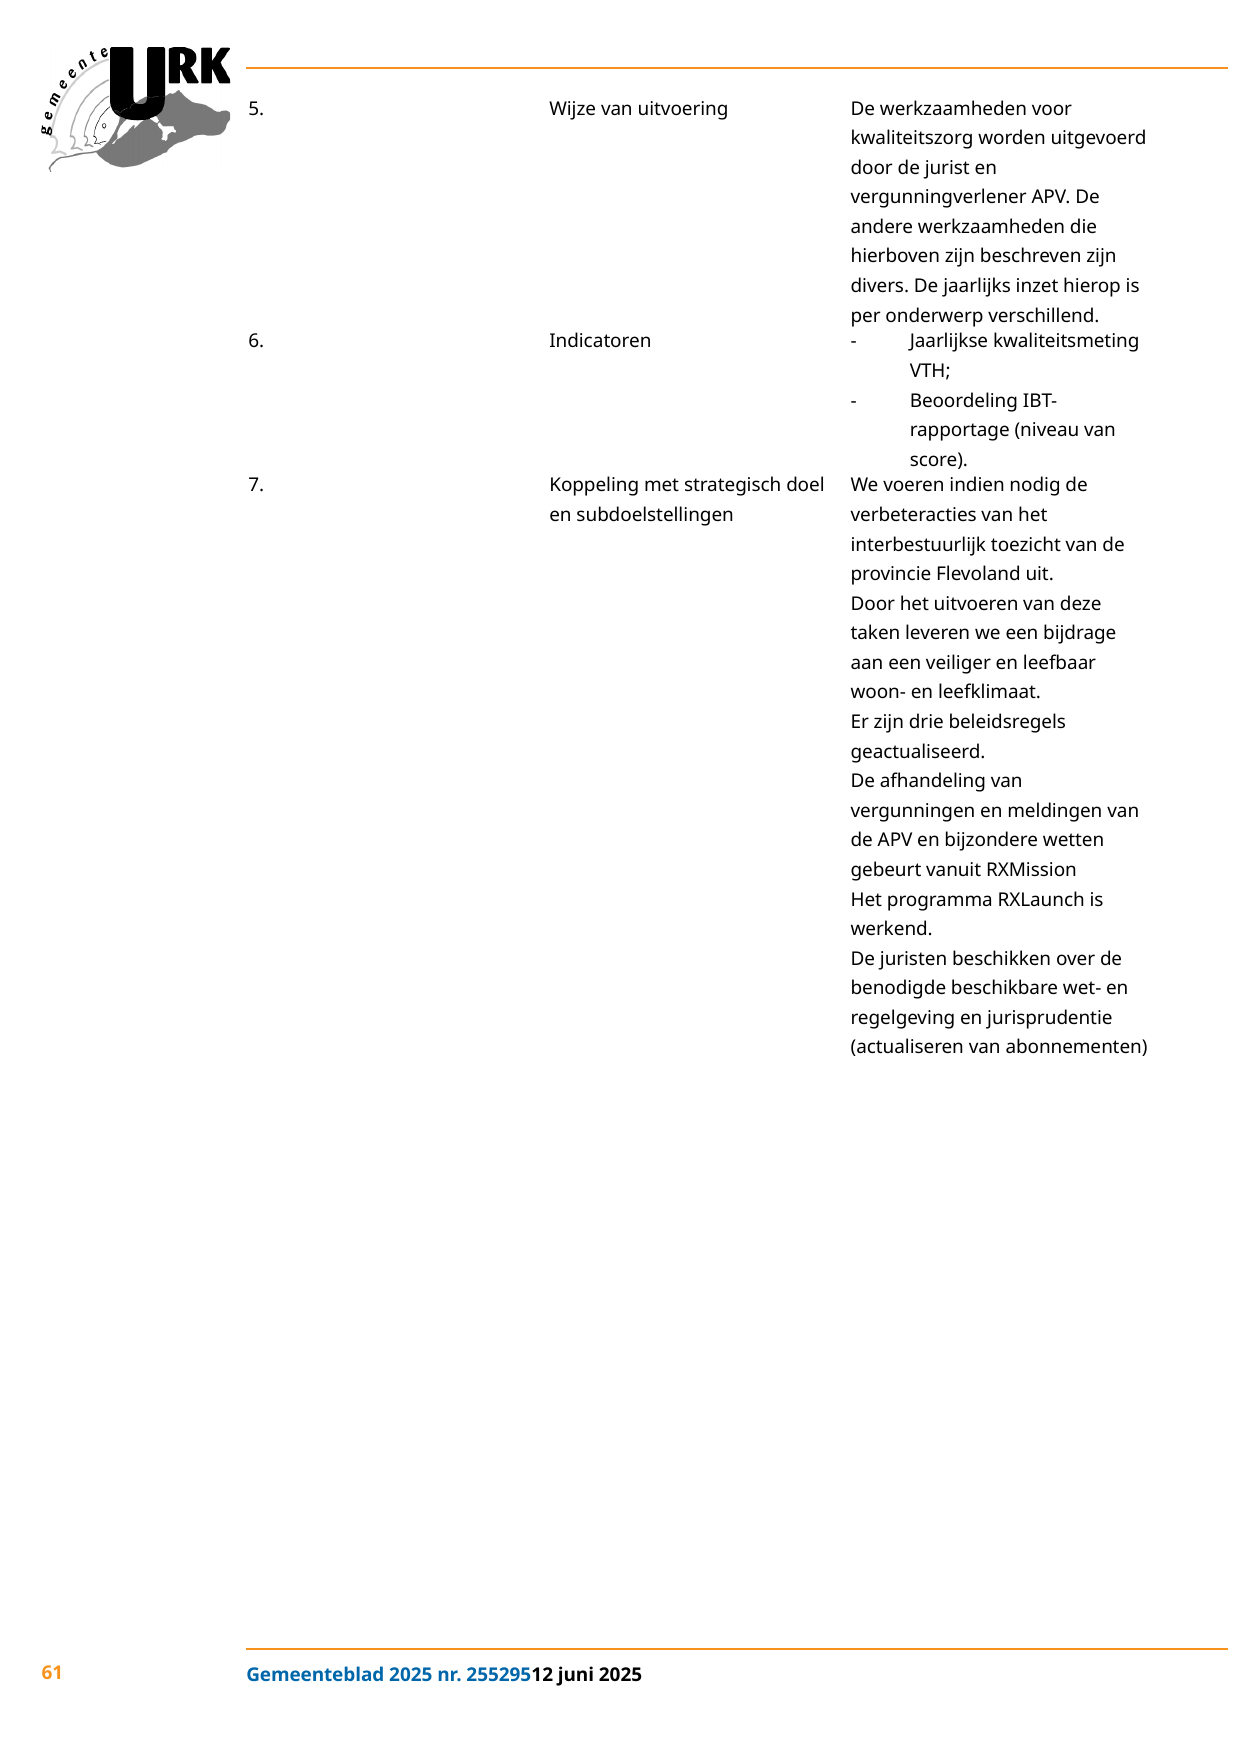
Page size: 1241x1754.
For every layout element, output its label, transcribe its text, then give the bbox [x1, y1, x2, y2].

table_cell De werkzaamheden voor kwaliteitszorg worden uitgevoerd door de jurist en vergunningverlener APV. De andere werkzaamheden die hierboven zijn beschreven zijn divers. De jaarlijks inzet hierop is per onderwerp verschillend. [850, 95, 1152, 328]
table_cell 6. [248, 328, 549, 472]
table_cell Indicatoren [549, 328, 850, 472]
table_cell 7. [248, 472, 549, 1059]
table_cell Wijze van uitvoering [549, 95, 850, 328]
table_cell Jaarlijkse kwaliteitsmeting VTH; Beoordeling IBT-rapportage (niveau van score). [850, 328, 1152, 472]
table_cell Koppeling met strategisch doel en subdoelstellingen [549, 472, 850, 1059]
table_cell 5. [248, 95, 549, 328]
picture [41, 47, 231, 172]
table_cell We voeren indien nodig de verbeteracties van het interbestuurlijk toezicht van de provincie Flevoland uit. Door het uitvoeren van deze taken leveren we een bijdrage aan een veiliger en leefbaar woon- en leefklimaat. Er zijn drie beleidsregels geactualiseerd. De afhandeling van vergunningen en meldingen van de APV en bijzondere wetten gebeurt vanuit RXMission Het programma RXLaunch is werkend. De juristen beschikken over de benodigde beschikbare wet- en regelgeving en jurisprudentie (actualiseren van abonnementen) [850, 472, 1152, 1059]
